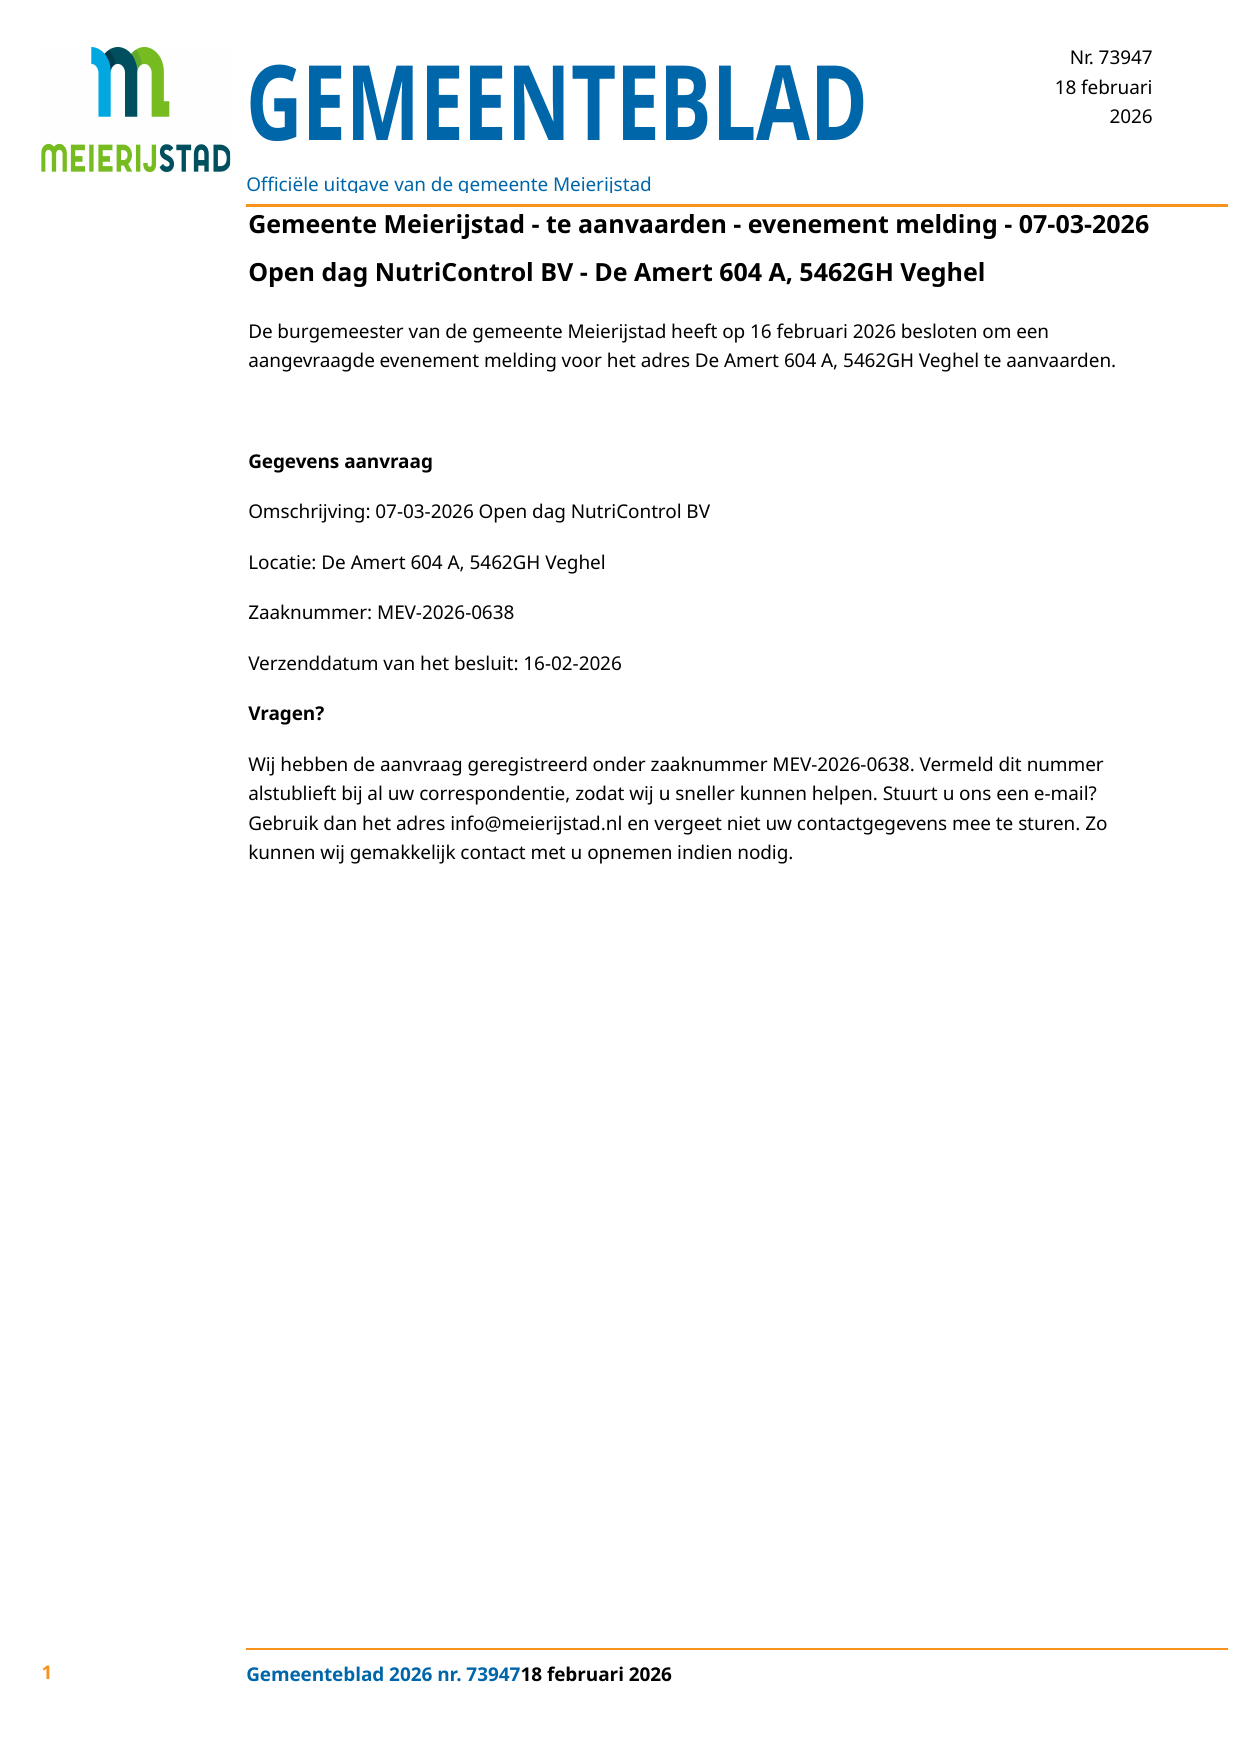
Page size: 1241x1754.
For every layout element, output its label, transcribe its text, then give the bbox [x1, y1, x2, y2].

text Gegevens aanvraag [248, 448, 1152, 474]
text Locatie: De Amert 604 A, 5462GH Veghel [248, 549, 1152, 575]
text De burgemeester van de gemeente Meierijstad heeft op 16 februari 2026 besloten om een aangevraagde evenement melding voor het adres De Amert 604 A, 5462GH Veghel te aanvaarden. [248, 318, 1152, 373]
text Verzenddatum van het besluit: 16-02-2026 [248, 650, 1152, 676]
text Wij hebben de aanvraag geregistreerd onder zaaknummer MEV-2026-0638. Vermeld dit nummer alstublieft bij al uw correspondentie, zodat wij u sneller kunnen helpen. Stuurt u ons een e-mail? Gebruik dan het adres info@meierijstad.nl en vergeet niet uw contactgegevens mee te sturen. Zo kunnen wij gemakkelijk contact met u opnemen indien nodig. [248, 751, 1152, 865]
text Vragen? [248, 700, 1152, 726]
text Zaaknummer: MEV-2026-0638 [248, 599, 1152, 625]
text Omschrijving: 07-03-2026 Open dag NutriControl BV [248, 499, 1152, 524]
text Gemeente Meierijstad - te aanvaarden - evenement melding - 07-03-2026 Open dag NutriControl BV - De Amert 604 A, 5462GH Veghel [248, 207, 1152, 288]
picture [41, 47, 231, 172]
